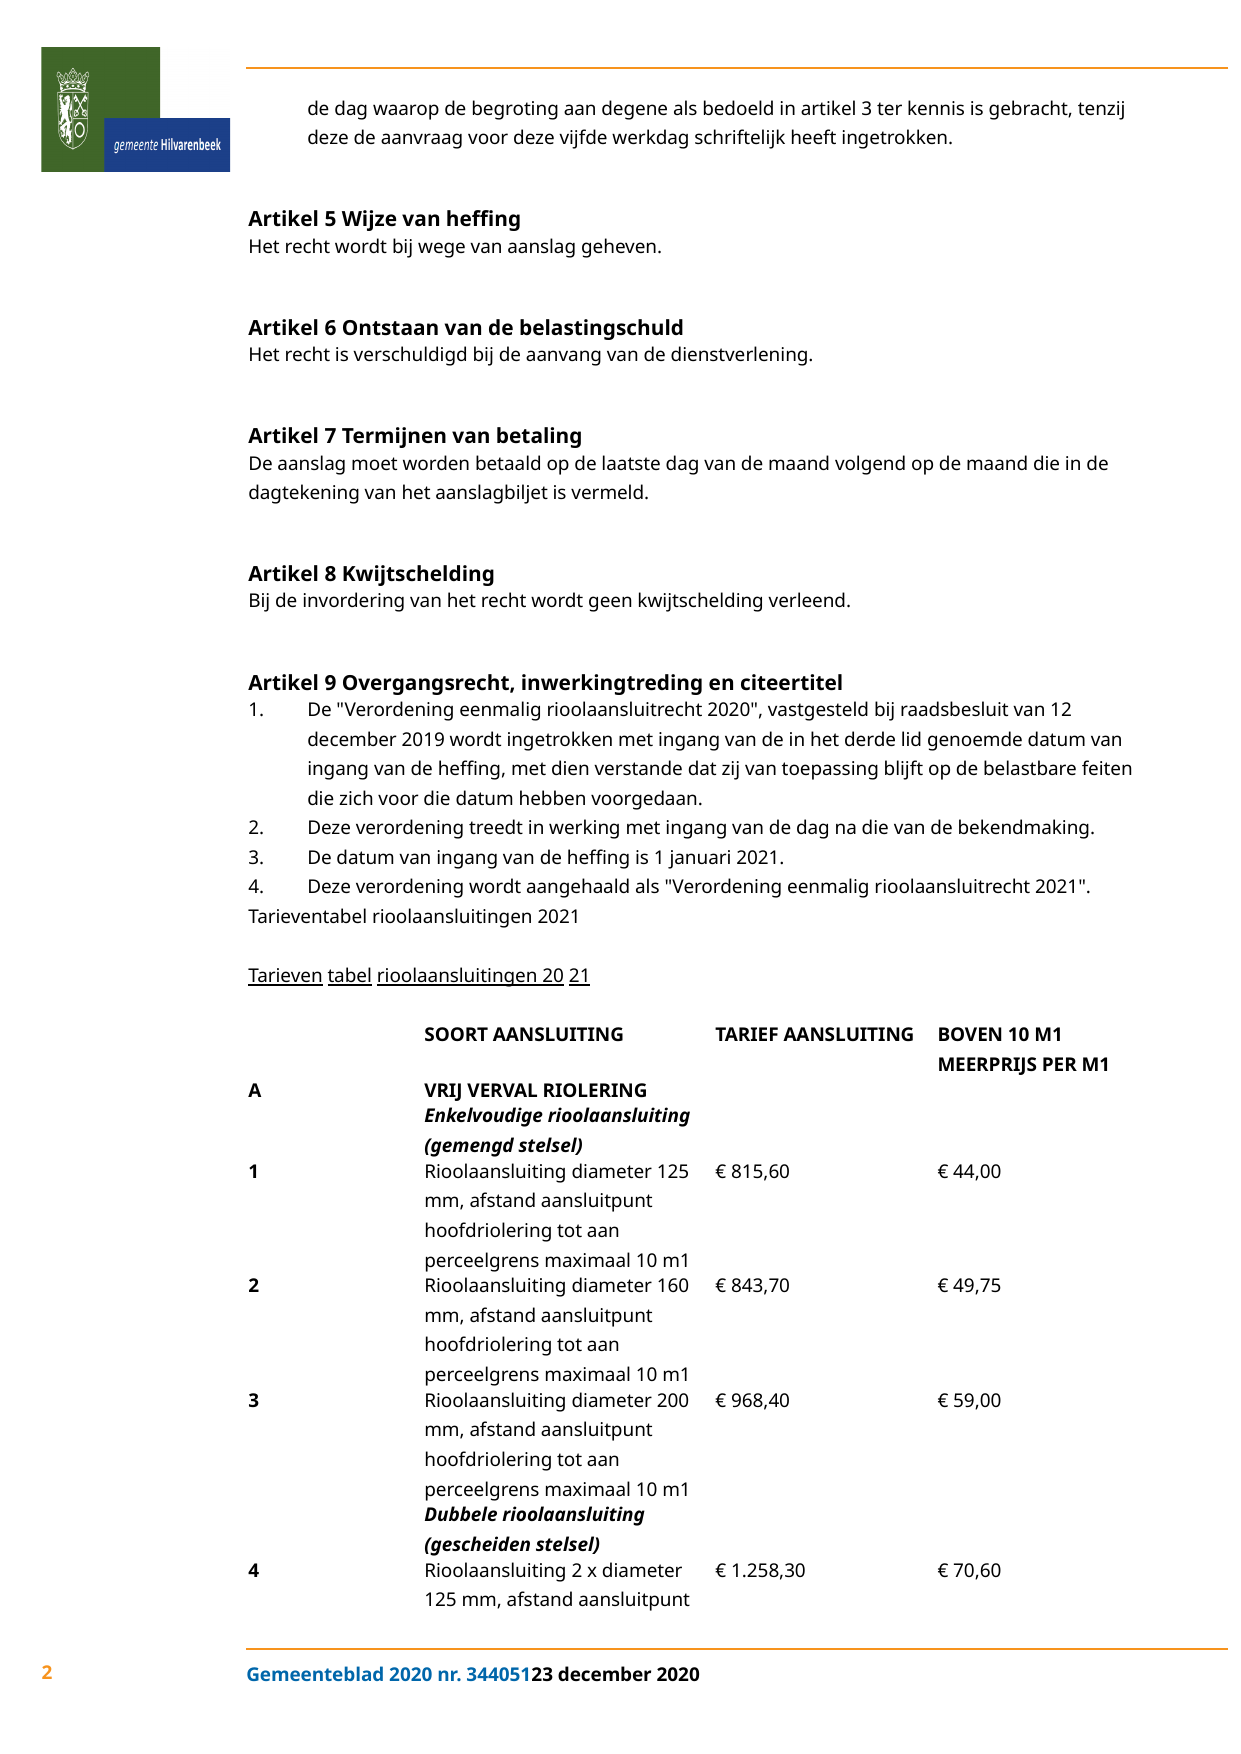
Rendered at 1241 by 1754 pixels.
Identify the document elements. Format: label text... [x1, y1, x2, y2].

list De "Verordening eenmalig rioolaansluitrecht 2020", vastgesteld bij raadsbesluit van 12 december 2019 wordt ingetrokken met ingang van de in het derde lid genoemde datum van ingang van de heffing, met dien verstande dat zij van toepassing blijft op de belastbare feiten die zich voor die datum hebben voorgedaan. [248, 696, 1152, 811]
table_cell [248, 1501, 424, 1557]
table_cell [937, 1501, 1152, 1557]
text Artikel 8 Kwijtschelding [248, 559, 1152, 588]
table_header SOORT AANSLUITING [424, 1022, 715, 1077]
text Het recht is verschuldigd bij de aanvang van de dienstverlening. [248, 341, 1152, 367]
table_cell VRIJ VERVAL RIOLERING [424, 1077, 715, 1103]
table_cell € 70,60 [937, 1557, 1152, 1612]
text Artikel 9 Overgangsrecht, inwerkingtreding en citeertitel [248, 668, 1152, 696]
table_header [248, 1022, 424, 1077]
text Tarieventabel rioolaansluitingen 2021 [248, 903, 1152, 929]
table_cell 4 [248, 1557, 424, 1612]
text De aanslag moet worden betaald op de laatste dag van de maand volgend op de maand die in de dagtekening van het aanslagbiljet is vermeld. [248, 450, 1152, 505]
table_cell [937, 1103, 1152, 1158]
text Artikel 7 Termijnen van betaling [248, 421, 1152, 450]
table_cell [715, 1501, 937, 1557]
text Tarieven tabel rioolaansluitingen 20 21 [248, 962, 1152, 988]
table_header BOVEN 10 M1 MEERPRIJS PER M1 [937, 1022, 1152, 1077]
table_cell € 968,40 [715, 1387, 937, 1501]
table_cell € 815,60 [715, 1158, 937, 1272]
table_cell € 49,75 [937, 1273, 1152, 1387]
table_cell € 59,00 [937, 1387, 1152, 1501]
table_cell [715, 1103, 937, 1158]
table_cell [715, 1077, 937, 1103]
table_cell Enkelvoudige rioolaansluiting (gemengd stelsel) [424, 1103, 715, 1158]
list de dag waarop de begroting aan degene als bedoeld in artikel 3 ter kennis is gebracht, tenzij deze de aanvraag voor deze vijfde werkdag schriftelijk heeft ingetrokken. [248, 95, 1152, 150]
table_cell Rioolaansluiting 2 x diameter 125 mm, afstand aansluitpunt [424, 1557, 715, 1612]
table_cell € 44,00 [937, 1158, 1152, 1272]
picture [41, 47, 231, 172]
table_header TARIEF AANSLUITING [715, 1022, 937, 1077]
text Het recht wordt bij wege van aanslag geheven. [248, 233, 1152, 258]
table_cell Dubbele rioolaansluiting (gescheiden stelsel) [424, 1501, 715, 1557]
text Bij de invordering van het recht wordt geen kwijtschelding verleend. [248, 588, 1152, 613]
table_cell Rioolaansluiting diameter 160 mm, afstand aansluitpunt hoofdriolering tot aan perceelgrens maximaal 10 m1 [424, 1273, 715, 1387]
table_cell 2 [248, 1273, 424, 1387]
table_cell 1 [248, 1158, 424, 1272]
table_cell [248, 1103, 424, 1158]
list De datum van ingang van de heffing is 1 januari 2021. [248, 844, 1152, 870]
table_cell A [248, 1077, 424, 1103]
table_cell € 1.258,30 [715, 1557, 937, 1612]
text Artikel 5 Wijze van heffing [248, 204, 1152, 233]
list Deze verordening treedt in werking met ingang van de dag na die van de bekendmaking. [248, 814, 1152, 840]
text Artikel 6 Ontstaan van de belastingschuld [248, 313, 1152, 341]
table_cell Rioolaansluiting diameter 125 mm, afstand aansluitpunt hoofdriolering tot aan perceelgrens maximaal 10 m1 [424, 1158, 715, 1272]
table_cell Rioolaansluiting diameter 200 mm, afstand aansluitpunt hoofdriolering tot aan perceelgrens maximaal 10 m1 [424, 1387, 715, 1501]
table_cell € 843,70 [715, 1273, 937, 1387]
list Deze verordening wordt aangehaald als "Verordening eenmalig rioolaansluitrecht 2021". [248, 874, 1152, 899]
table_cell 3 [248, 1387, 424, 1501]
table_cell [937, 1077, 1152, 1103]
